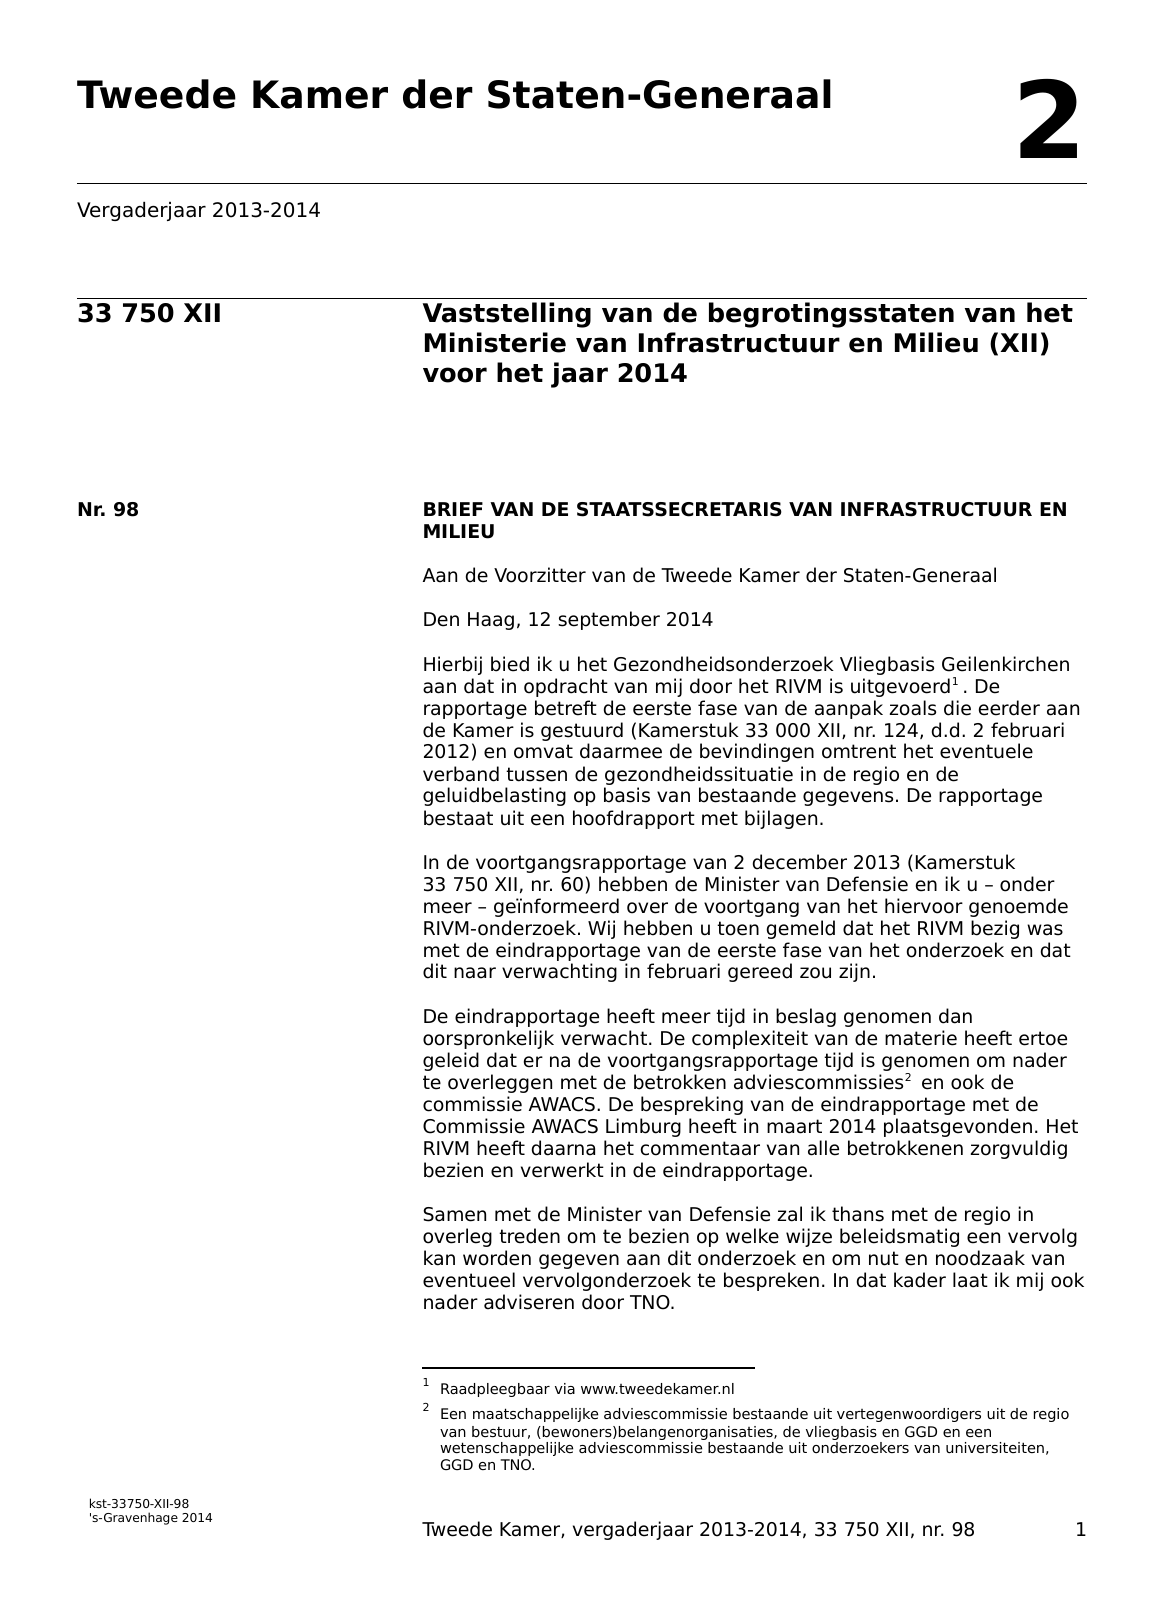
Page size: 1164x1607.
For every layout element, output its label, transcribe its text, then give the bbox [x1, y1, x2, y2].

subtitle Nr. 98 BRIEF VAN DE STAATSSECRETARIS VAN INFRASTRUCTUUR EN MILIEU [77, 499, 1087, 543]
text Aan de Voorzitter van de Tweede Kamer der Staten-Generaal [422, 565, 1087, 587]
text kst-33750-XII-98 [88, 1497, 323, 1511]
table_cell Vergaderjaar 2013-2014 [77, 184, 1087, 298]
text Samen met de Minister van Defensie zal ik thans met de regio in overleg treden om te bezien op welke wijze beleidsmatig een vervolg kan worden gegeven aan dit onderzoek en om nut en noodzaak van eventueel vervolgonderzoek te bespreken. In dat kader laat ik mij ook nader adviseren door TNO. [422, 1204, 1087, 1313]
text 's-Gravenhage 2014 [88, 1511, 323, 1525]
text Hierbij bied ik u het Gezondheidsonderzoek Vliegbasis Geilenkirchen aan dat in opdracht van mij door het RIVM is uitgevoerd. De rapportage betreft de eerste fase van de aanpak zoals die eerder aan de Kamer is gestuurd (Kamerstuk 33 000 XII, nr. 124, d.d. 2 februari 2012) en omvat daarmee de bevindingen omtrent het eventuele verband tussen de gezondheidssituatie in de regio en de geluidbelasting op basis van bestaande gegevens. De rapportage bestaat uit een hoofdrapport met bijlagen. [422, 653, 1087, 829]
table_header 2 [886, 59, 1087, 183]
text Raadpleegbaar via www.tweedekamer.nl [422, 1377, 1087, 1399]
text De eindrapportage heeft meer tijd in beslag genomen dan oorspronkelijk verwacht. De complexiteit van de materie heeft ertoe geleid dat er na de voortgangsrapportage tijd is genomen om nader te overleggen met de betrokken adviescommissies en ook de commissie AWACS. De bespreking van de eindrapportage met de Commissie AWACS Limburg heeft in maart 2014 plaatsgevonden. Het RIVM heeft daarna het commentaar van alle betrokkenen zorgvuldig bezien en verwerkt in de eindrapportage. [422, 1006, 1087, 1181]
text Een maatschappelijke adviescommissie bestaande uit vertegenwoordigers uit de regio van bestuur, (bewoners)belangenorganisaties, de vliegbasis en GGD en een wetenschappelijke adviescommissie bestaande uit onderzoekers van universiteiten, GGD en TNO. [422, 1402, 1087, 1474]
subtitle 33 750 XII Vaststelling van de begrotingsstaten van het Ministerie van Infrastructuur en Milieu (XII) voor het jaar 2014 [77, 299, 1087, 388]
text Den Haag, 12 september 2014 [422, 609, 1087, 631]
text In de voortgangsrapportage van 2 december 2013 (Kamerstuk 33 750 XII, nr. 60) hebben de Minister van Defensie en ik u – onder meer – geïnformeerd over de voortgang van het hiervoor genoemde RIVM-onderzoek. Wij hebben u toen gemeld dat het RIVM bezig was met de eindrapportage van de eerste fase van het onderzoek en dat dit naar verwachting in februari gereed zou zijn. [422, 852, 1087, 983]
table_header Tweede Kamer der Staten-Generaal [77, 59, 886, 183]
